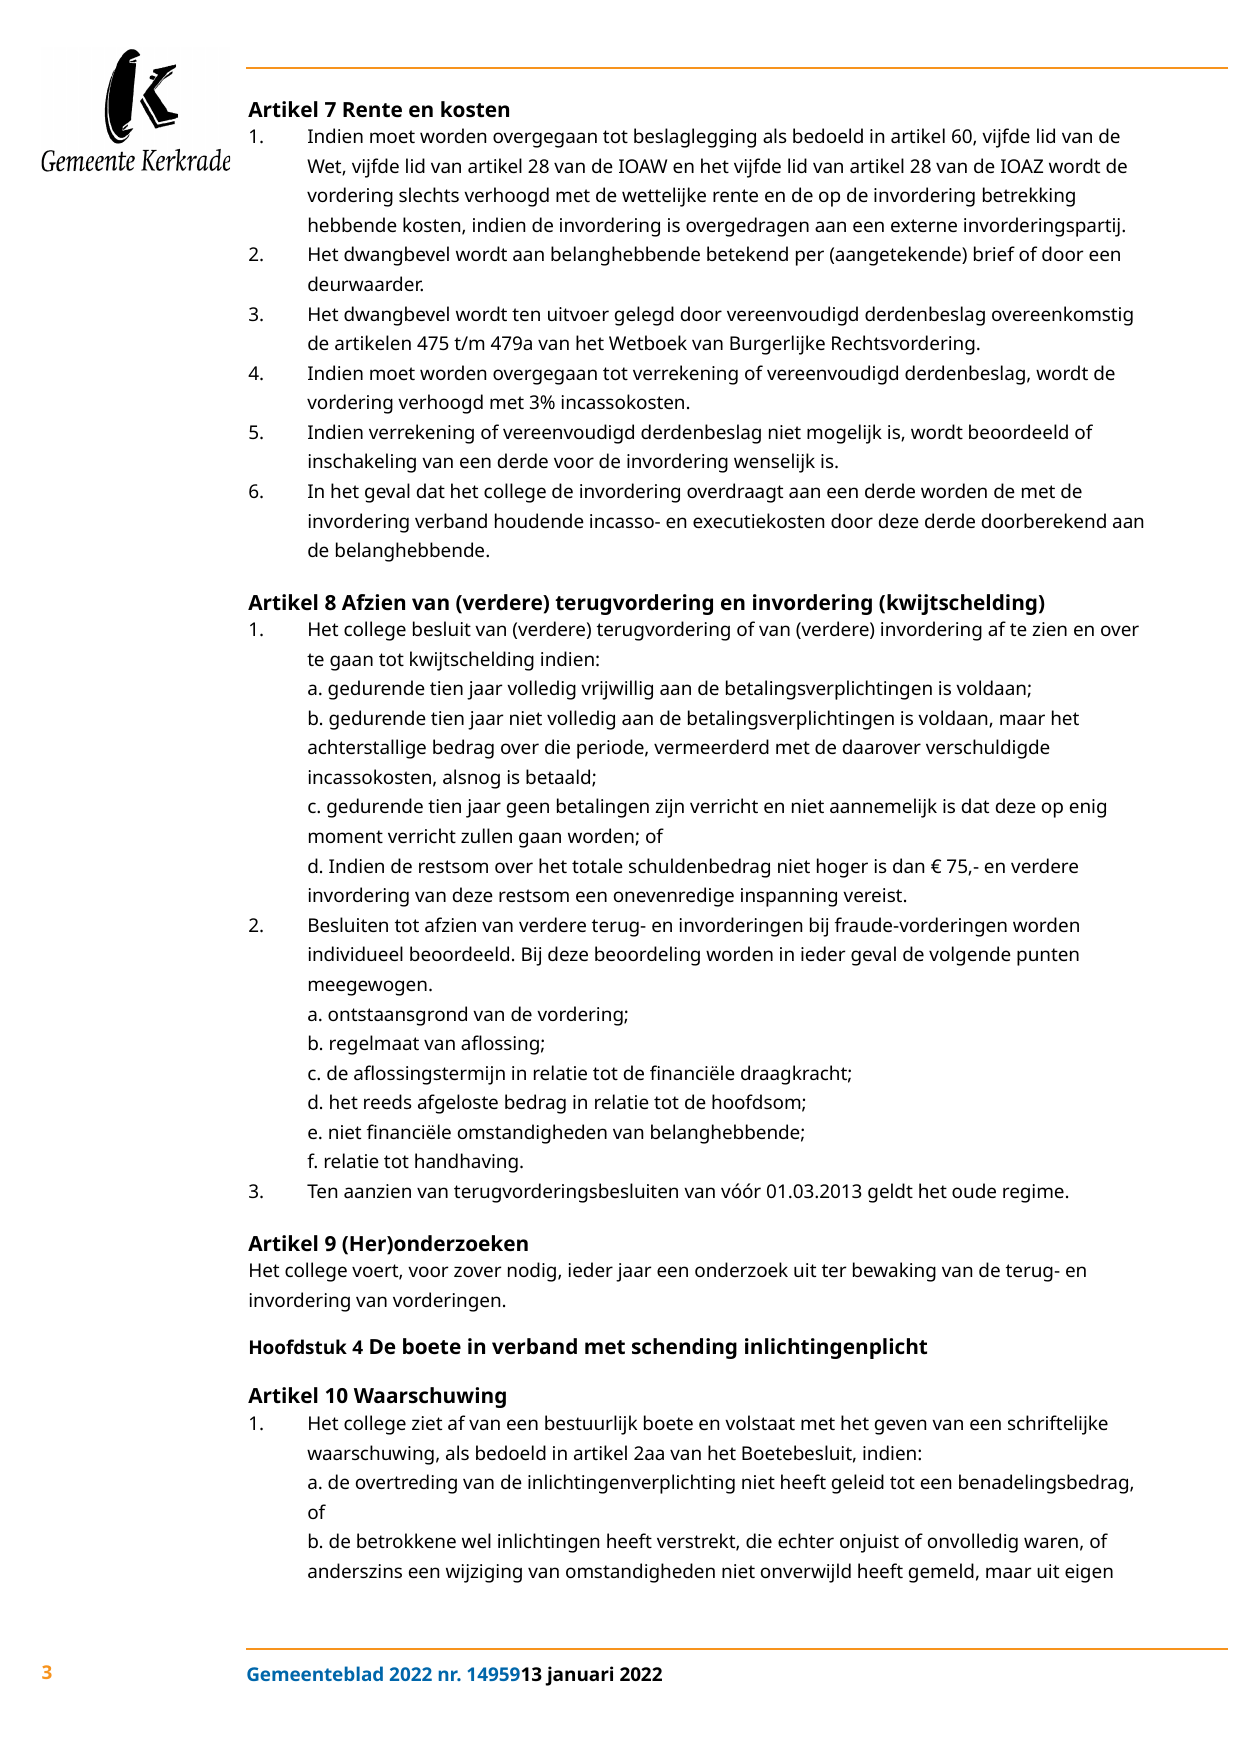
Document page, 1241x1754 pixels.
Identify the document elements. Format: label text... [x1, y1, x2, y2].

list a. ontstaansgrond van de vordering; [248, 1001, 1152, 1027]
text Artikel 9 (Her)onderzoeken [248, 1229, 1152, 1257]
list Het dwangbevel wordt aan belanghebbende betekend per (aangetekende) brief of door een deurwaarder. [248, 242, 1152, 297]
list a. de overtreding van de inlichtingenverplichting niet heeft geleid tot een benadelingsbedrag, of [248, 1469, 1152, 1524]
list Het college besluit van (verdere) terugvordering of van (verdere) invordering af te zien en over te gaan tot kwijtschelding indien: [248, 616, 1152, 672]
text Artikel 7 Rente en kosten [248, 95, 1152, 123]
list b. regelmaat van aflossing; [248, 1030, 1152, 1056]
list Indien verrekening of vereenvoudigd derdenbeslag niet mogelijk is, wordt beoordeeld of inschakeling van een derde voor de invordering wenselijk is. [248, 419, 1152, 474]
list a. gedurende tien jaar volledig vrijwillig aan de betalingsverplichtingen is voldaan; [248, 675, 1152, 701]
list Het college ziet af van een bestuurlijk boete en volstaat met het geven van een schriftelijke waarschuwing, als bedoeld in artikel 2aa van het Boetebesluit, indien: [248, 1410, 1152, 1465]
text Artikel 10 Waarschuwing [248, 1382, 1152, 1410]
list e. niet financiële omstandigheden van belanghebbende; [248, 1119, 1152, 1145]
list In het geval dat het college de invordering overdraagt aan een derde worden de met de invordering verband houdende incasso- en executiekosten door deze derde doorberekend aan de belanghebbende. [248, 478, 1152, 563]
list f. relatie tot handhaving. [248, 1149, 1152, 1174]
text Het college voert, voor zover nodig, ieder jaar een onderzoek uit ter bewaking van de terug- en invordering van vorderingen. [248, 1257, 1152, 1312]
list d. het reeds afgeloste bedrag in relatie tot de hoofdsom; [248, 1089, 1152, 1115]
list d. Indien de restsom over het totale schuldenbedrag niet hoger is dan € 75,- en verdere invordering van deze restsom een onevenredige inspanning vereist. [248, 853, 1152, 908]
text Artikel 8 Afzien van (verdere) terugvordering en invordering (kwijtschelding) [248, 588, 1152, 616]
list Besluiten tot afzien van verdere terug- en invorderingen bij fraude-vorderingen worden individueel beoordeeld. Bij deze beoordeling worden in ieder geval de volgende punten meegewogen. [248, 912, 1152, 997]
list Het dwangbevel wordt ten uitvoer gelegd door vereenvoudigd derdenbeslag overeenkomstig de artikelen 475 t/m 479a van het Wetboek van Burgerlijke Rechtsvordering. [248, 301, 1152, 356]
picture [41, 47, 231, 172]
text Hoofdstuk 4 De boete in verband met schending inlichtingenplicht [248, 1332, 1152, 1361]
list b. de betrokkene wel inlichtingen heeft verstrekt, die echter onjuist of onvolledig waren, of anderszins een wijziging van omstandigheden niet onverwijld heeft gemeld, maar uit eigen [248, 1528, 1152, 1584]
list Indien moet worden overgegaan tot beslaglegging als bedoeld in artikel 60, vijfde lid van de Wet, vijfde lid van artikel 28 van de IOAW en het vijfde lid van artikel 28 van de IOAZ wordt de vordering slechts verhoogd met de wettelijke rente en de op de invordering betrekking hebbende kosten, indien de invordering is overgedragen aan een externe invorderingspartij. [248, 123, 1152, 238]
list Indien moet worden overgegaan tot verrekening of vereenvoudigd derdenbeslag, wordt de vordering verhoogd met 3% incassokosten. [248, 360, 1152, 415]
list c. de aflossingstermijn in relatie tot de financiële draagkracht; [248, 1060, 1152, 1086]
list b. gedurende tien jaar niet volledig aan de betalingsverplichtingen is voldaan, maar het achterstallige bedrag over die periode, vermeerderd met de daarover verschuldigde incassokosten, alsnog is betaald; [248, 705, 1152, 790]
list Ten aanzien van terugvorderingsbesluiten van vóór 01.03.2013 geldt het oude regime. [248, 1178, 1152, 1204]
list c. gedurende tien jaar geen betalingen zijn verricht en niet aannemelijk is dat deze op enig moment verricht zullen gaan worden; of [248, 794, 1152, 849]
